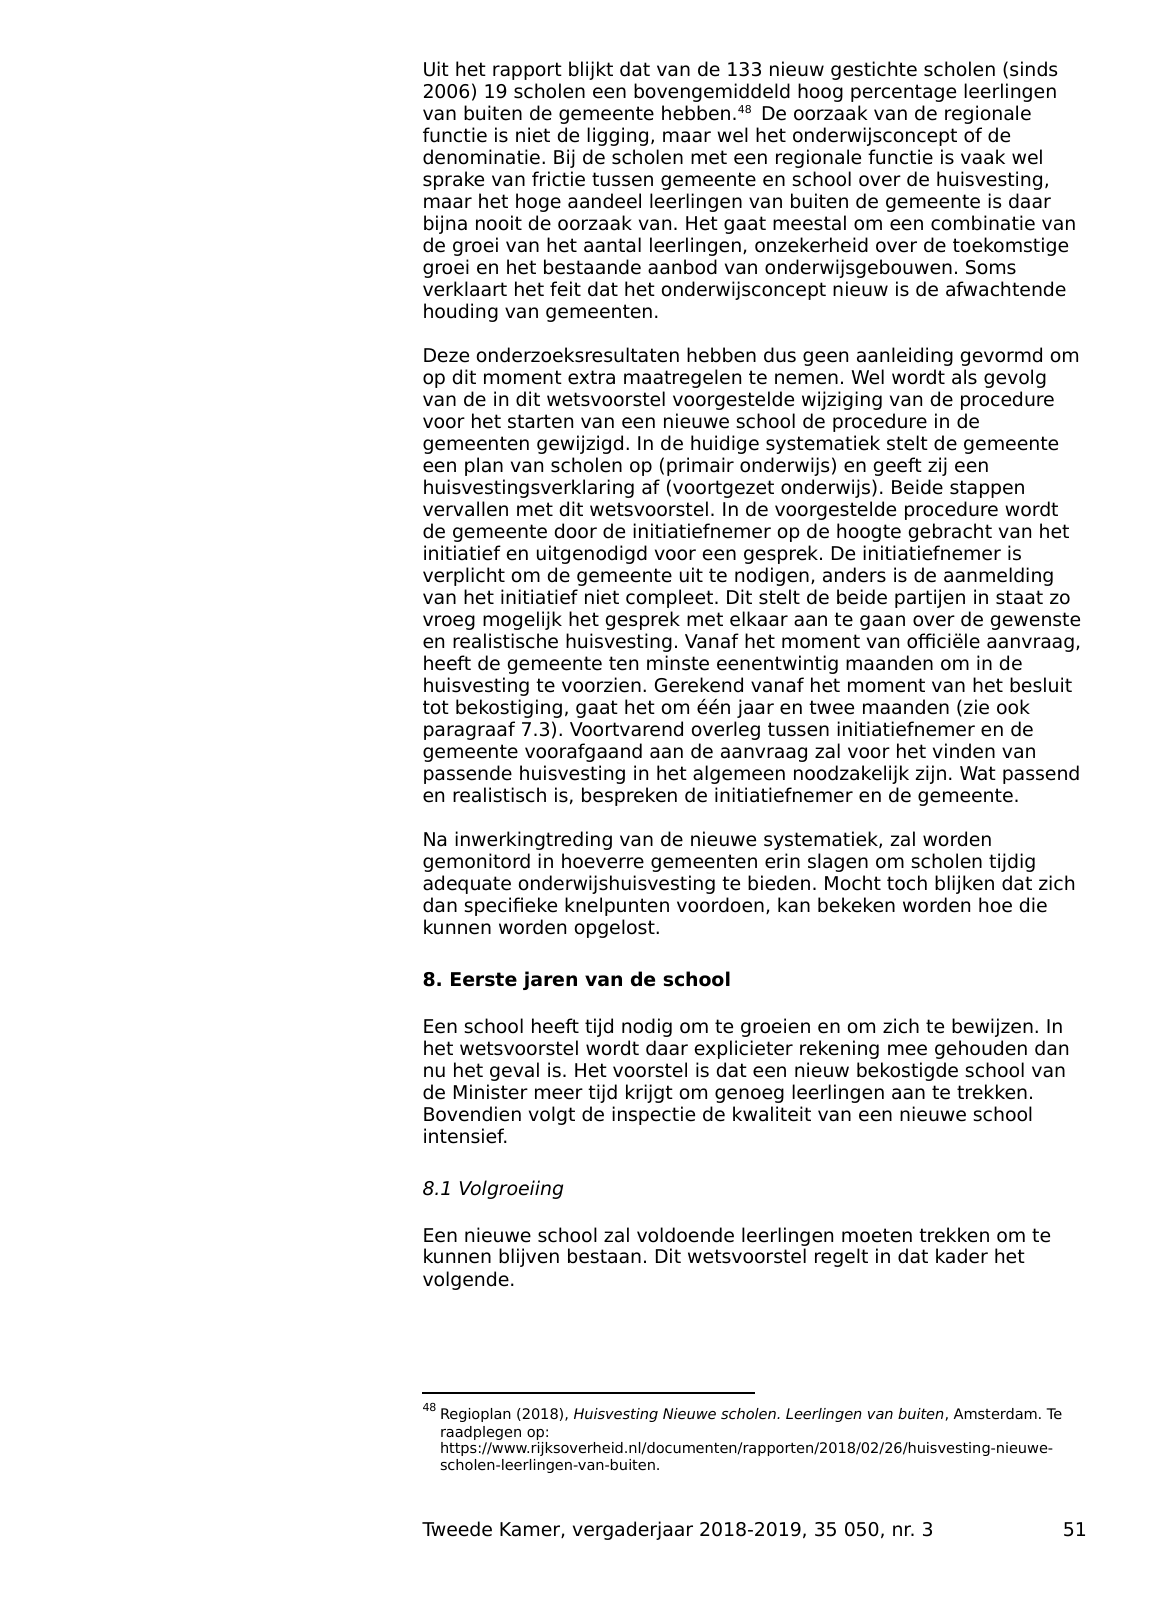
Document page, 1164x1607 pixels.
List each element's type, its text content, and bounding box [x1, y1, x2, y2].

text Na inwerkingtreding van de nieuwe systematiek, zal worden gemonitord in hoeverre gemeenten erin slagen om scholen tijdig adequate onderwijshuisvesting te bieden. Mocht toch blijken dat zich dan specifieke knelpunten voordoen, kan bekeken worden hoe die kunnen worden opgelost. [422, 829, 1087, 939]
text Uit het rapport blijkt dat van de 133 nieuw gestichte scholen (sinds 2006) 19 scholen een bovengemiddeld hoog percentage leerlingen van buiten de gemeente hebben. De oorzaak van de regionale functie is niet de ligging, maar wel het onderwijsconcept of de denominatie. Bij de scholen met een regionale functie is vaak wel sprake van frictie tussen gemeente en school over de huisvesting, maar het hoge aandeel leerlingen van buiten de gemeente is daar bijna nooit de oorzaak van. Het gaat meestal om een combinatie van de groei van het aantal leerlingen, onzekerheid over de toekomstige groei en het bestaande aanbod van onderwijsgebouwen. Soms verklaart het feit dat het onderwijsconcept nieuw is de afwachtende houding van gemeenten. [422, 59, 1087, 323]
text Regioplan (2018), Huisvesting Nieuwe scholen. Leerlingen van buiten, Amsterdam. Te raadplegen op: https://www.rijksoverheid.nl/documenten/rapporten/2018/02/26/huisvesting-nieuwe-scholen-leerlingen-van-buiten. [422, 1402, 1087, 1474]
text Deze onderzoeksresultaten hebben dus geen aanleiding gevormd om op dit moment extra maatregelen te nemen. Wel wordt als gevolg van de in dit wetsvoorstel voorgestelde wijziging van de procedure voor het starten van een nieuwe school de procedure in de gemeenten gewijzigd. In de huidige systematiek stelt de gemeente een plan van scholen op (primair onderwijs) en geeft zij een huisvestingsverklaring af (voortgezet onderwijs). Beide stappen vervallen met dit wetsvoorstel. In de voorgestelde procedure wordt de gemeente door de initiatiefnemer op de hoogte gebracht van het initiatief en uitgenodigd voor een gesprek. De initiatiefnemer is verplicht om de gemeente uit te nodigen, anders is de aanmelding van het initiatief niet compleet. Dit stelt de beide partijen in staat zo vroeg mogelijk het gesprek met elkaar aan te gaan over de gewenste en realistische huisvesting. Vanaf het moment van officiële aanvraag, heeft de gemeente ten minste eenentwintig maanden om in de huisvesting te voorzien. Gerekend vanaf het moment van het besluit tot bekostiging, gaat het om één jaar en twee maanden (zie ook paragraaf 7.3). Voortvarend overleg tussen initiatiefnemer en de gemeente voorafgaand aan de aanvraag zal voor het vinden van passende huisvesting in het algemeen noodzakelijk zijn. Wat passend en realistisch is, bespreken de initiatiefnemer en de gemeente. [422, 345, 1087, 807]
subtitle 8.1 Volgroeiing [422, 1177, 1087, 1199]
subtitle 8. Eerste jaren van de school [422, 969, 1087, 991]
text Een nieuwe school zal voldoende leerlingen moeten trekken om te kunnen blijven bestaan. Dit wetsvoorstel regelt in dat kader het volgende. [422, 1224, 1087, 1290]
text Een school heeft tijd nodig om te groeien en om zich te bewijzen. In het wetsvoorstel wordt daar explicieter rekening mee gehouden dan nu het geval is. Het voorstel is dat een nieuw bekostigde school van de Minister meer tijd krijgt om genoeg leerlingen aan te trekken. Bovendien volgt de inspectie de kwaliteit van een nieuwe school intensief. [422, 1016, 1087, 1147]
